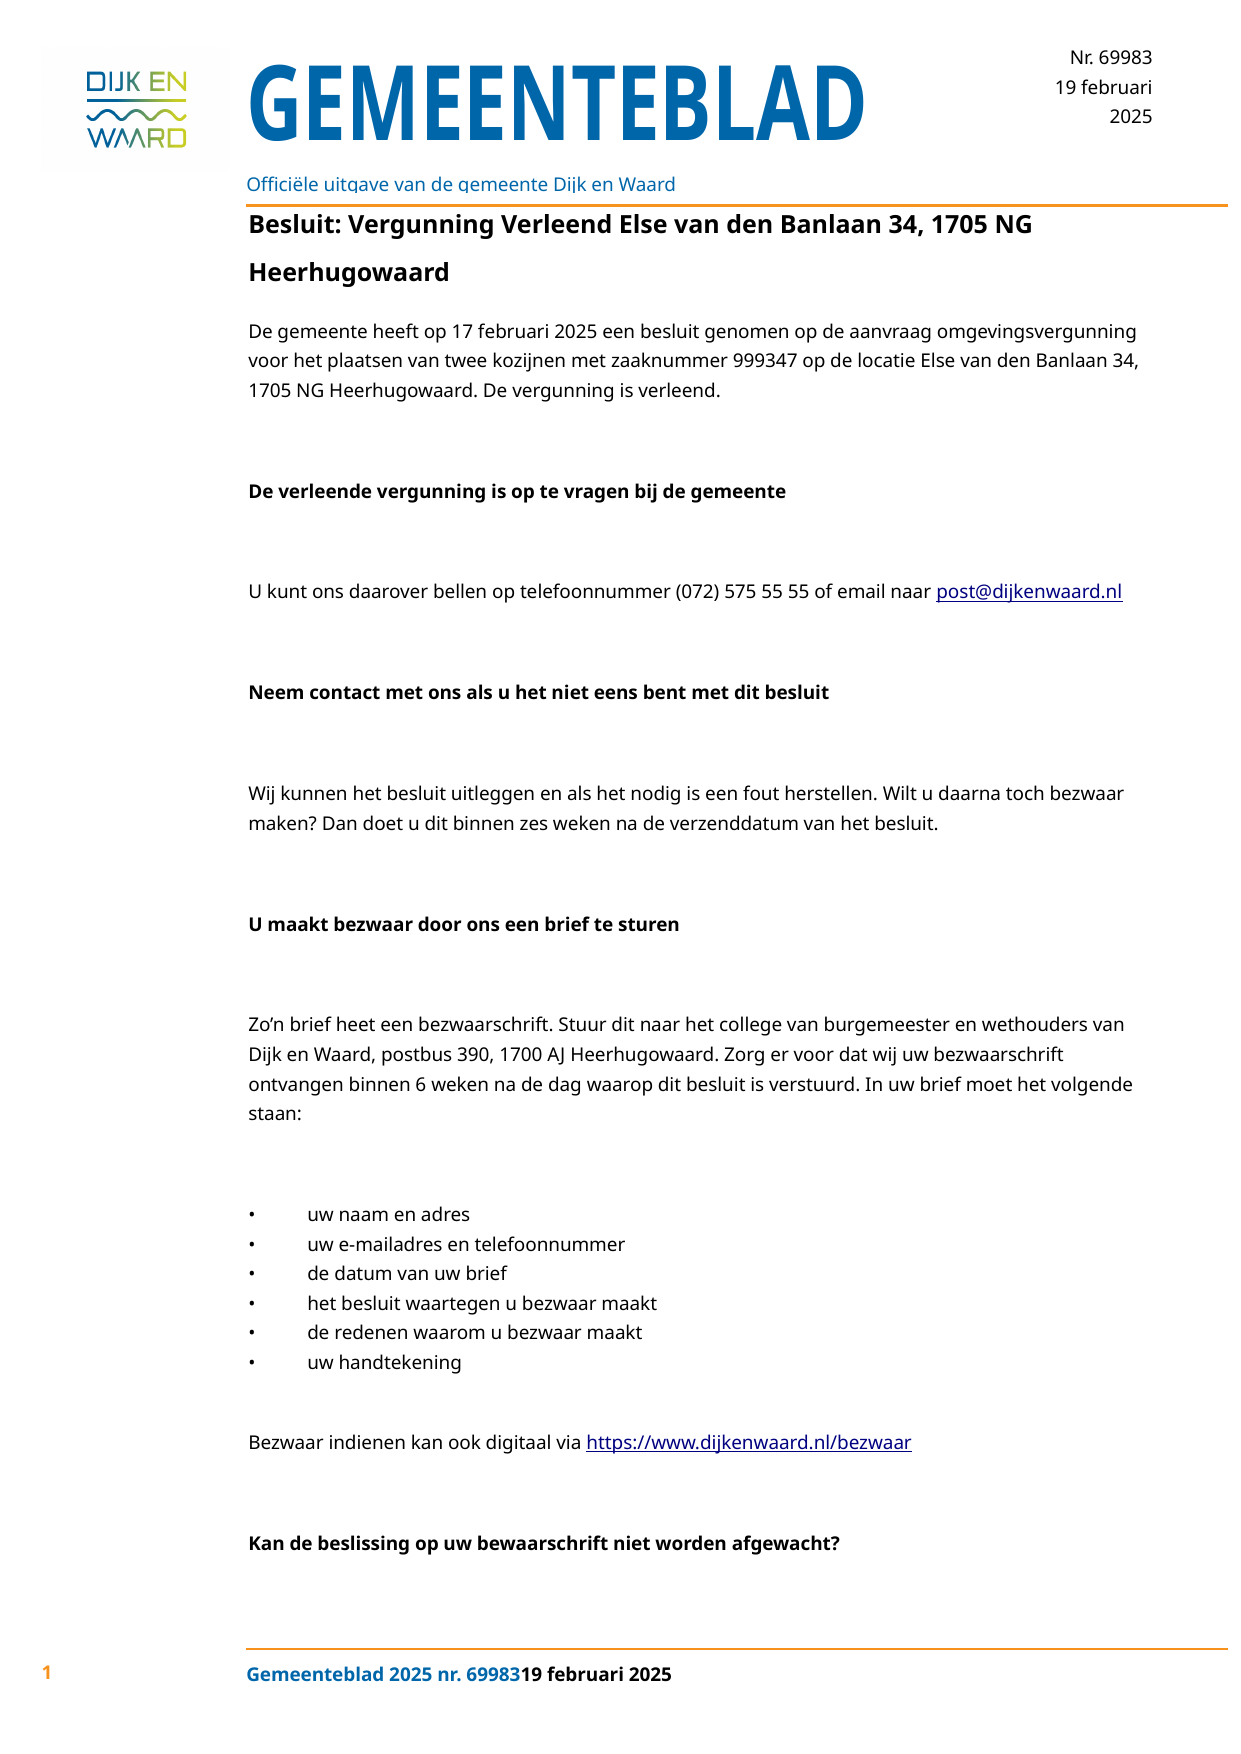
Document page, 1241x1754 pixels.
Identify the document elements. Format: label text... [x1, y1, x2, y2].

list de redenen waarom u bezwaar maakt [248, 1319, 1152, 1345]
text Neem contact met ons als u het niet eens bent met dit besluit [248, 679, 1152, 705]
text De verleende vergunning is op te vragen bij de gemeente [248, 478, 1152, 504]
text De gemeente heeft op 17 februari 2025 een besluit genomen op de aanvraag omgevingsvergunning voor het plaatsen van twee kozijnen met zaaknummer 999347 op de locatie Else van den Banlaan 34, 1705 NG Heerhugowaard. De vergunning is verleend. [248, 318, 1152, 403]
list uw e-mailadres en telefoonnummer [248, 1231, 1152, 1257]
list uw handtekening [248, 1349, 1152, 1375]
text U maakt bezwaar door ons een brief te sturen [248, 911, 1152, 937]
list het besluit waartegen u bezwaar maakt [248, 1290, 1152, 1316]
text U kunt ons daarover bellen op telefoonnummer (072) 575 55 55 of email naar post@dijkenwaard.nl [248, 579, 1152, 604]
text Wij kunnen het besluit uitleggen en als het nodig is een fout herstellen. Wilt u daarna toch bezwaar maken? Dan doet u dit binnen zes weken na de verzenddatum van het besluit. [248, 780, 1152, 836]
picture [41, 47, 231, 172]
text Bezwaar indienen kan ook digitaal via https://www.dijkenwaard.nl/bezwaar [248, 1429, 1152, 1455]
list de datum van uw brief [248, 1260, 1152, 1286]
text Zo’n brief heet een bezwaarschrift. Stuur dit naar het college van burgemeester en wethouders van Dijk en Waard, postbus 390, 1700 AJ Heerhugowaard. Zorg er voor dat wij uw bezwaarschrift ontvangen binnen 6 weken na de dag waarop dit besluit is verstuurd. In uw brief moet het volgende staan: [248, 1012, 1152, 1126]
list uw naam en adres [248, 1201, 1152, 1227]
text Kan de beslissing op uw bewaarschrift niet worden afgewacht? [248, 1530, 1152, 1556]
text Besluit: Vergunning Verleend Else van den Banlaan 34, 1705 NG Heerhugowaard [248, 207, 1152, 288]
